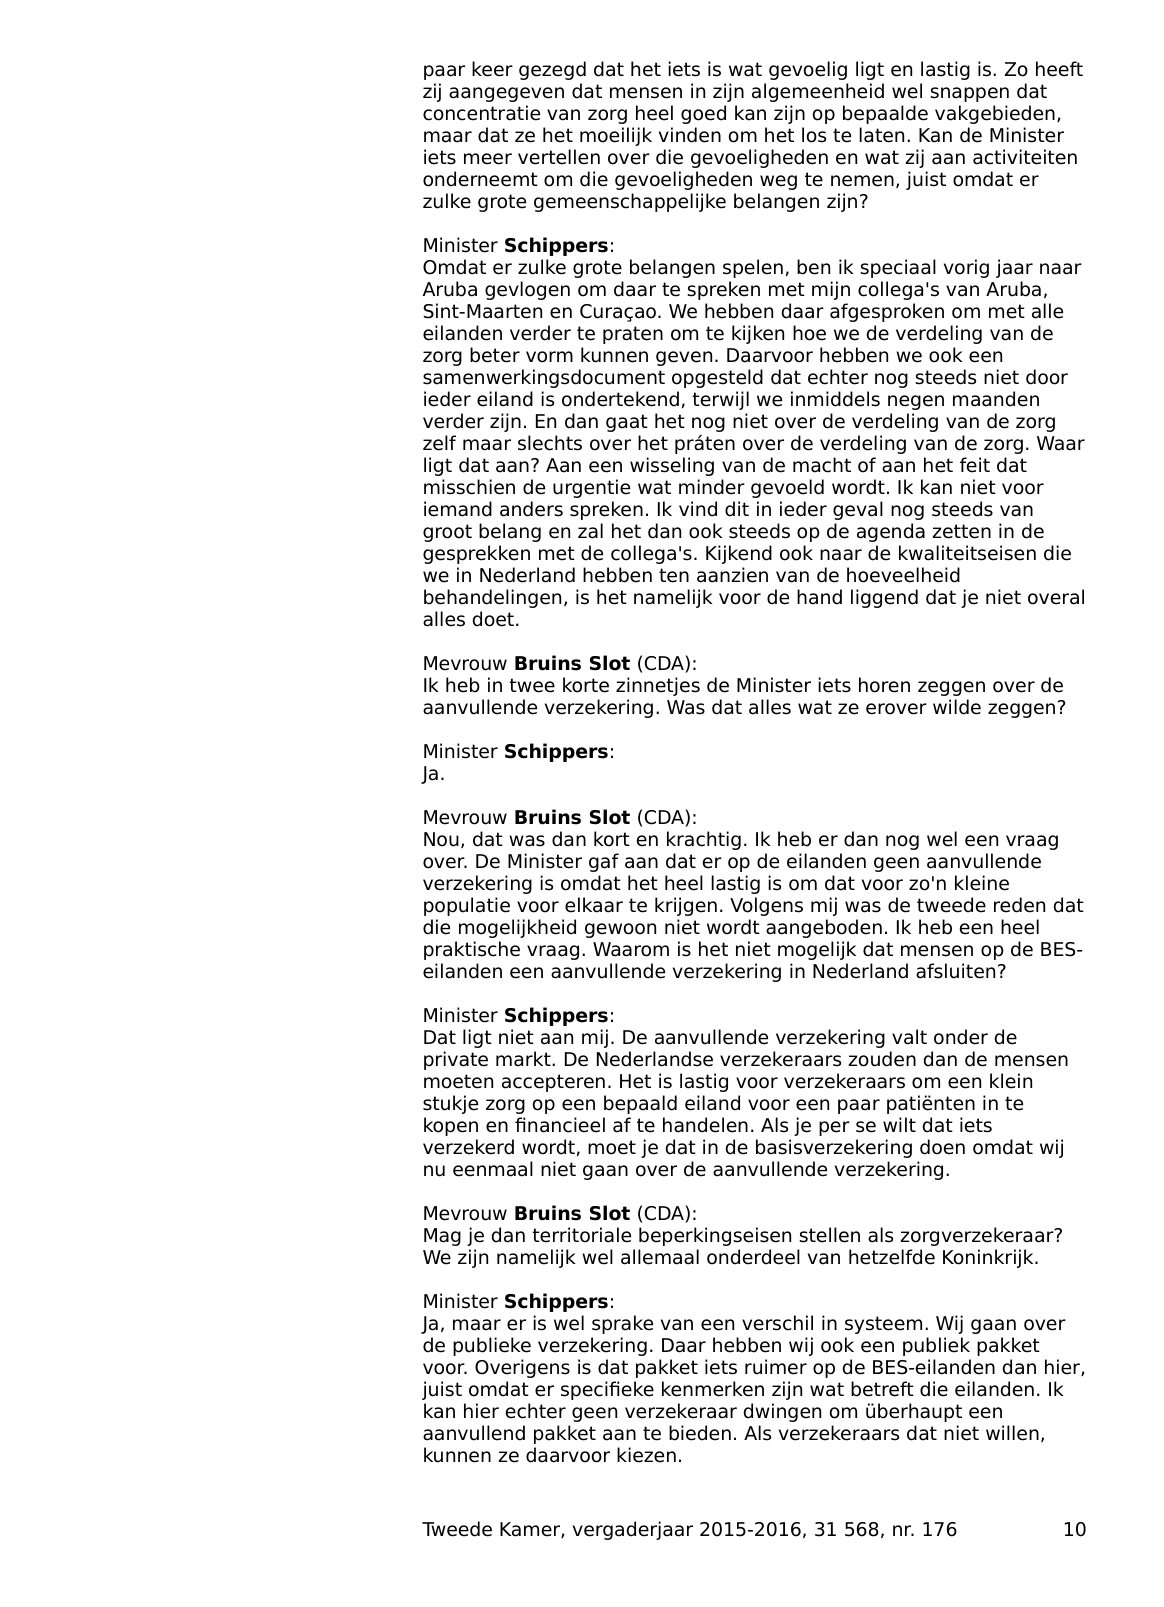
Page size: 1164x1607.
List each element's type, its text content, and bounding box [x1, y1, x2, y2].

text Mag je dan territoriale beperkingseisen stellen als zorgverzekeraar? We zijn namelijk wel allemaal onderdeel van hetzelfde Koninkrijk. [422, 1225, 1087, 1269]
text Minister Schippers: [422, 1005, 1087, 1027]
text Ja, maar er is wel sprake van een verschil in systeem. Wij gaan over de publieke verzekering. Daar hebben wij ook een publiek pakket voor. Overigens is dat pakket iets ruimer op de BES-eilanden dan hier, juist omdat er specifieke kenmerken zijn wat betreft die eilanden. Ik kan hier echter geen verzekeraar dwingen om überhaupt een aanvullend pakket aan te bieden. Als verzekeraars dat niet willen, kunnen ze daarvoor kiezen. [422, 1313, 1087, 1467]
text Mevrouw Bruins Slot (CDA): [422, 807, 1087, 829]
text Omdat er zulke grote belangen spelen, ben ik speciaal vorig jaar naar Aruba gevlogen om daar te spreken met mijn collega's van Aruba, Sint-Maarten en Curaçao. We hebben daar afgesproken om met alle eilanden verder te praten om te kijken hoe we de verdeling van de zorg beter vorm kunnen geven. Daarvoor hebben we ook een samenwerkingsdocument opgesteld dat echter nog steeds niet door ieder eiland is ondertekend, terwijl we inmiddels negen maanden verder zijn. En dan gaat het nog niet over de verdeling van de zorg zelf maar slechts over het práten over de verdeling van de zorg. Waar ligt dat aan? Aan een wisseling van de macht of aan het feit dat misschien de urgentie wat minder gevoeld wordt. Ik kan niet voor iemand anders spreken. Ik vind dit in ieder geval nog steeds van groot belang en zal het dan ook steeds op de agenda zetten in de gesprekken met de collega's. Kijkend ook naar de kwaliteitseisen die we in Nederland hebben ten aanzien van de hoeveelheid behandelingen, is het namelijk voor de hand liggend dat je niet overal alles doet. [422, 257, 1087, 631]
text Dat ligt niet aan mij. De aanvullende verzekering valt onder de private markt. De Nederlandse verzekeraars zouden dan de mensen moeten accepteren. Het is lastig voor verzekeraars om een klein stukje zorg op een bepaald eiland voor een paar patiënten in te kopen en financieel af te handelen. Als je per se wilt dat iets verzekerd wordt, moet je dat in de basisverzekering doen omdat wij nu eenmaal niet gaan over de aanvullende verzekering. [422, 1027, 1087, 1181]
text paar keer gezegd dat het iets is wat gevoelig ligt en lastig is. Zo heeft zij aangegeven dat mensen in zijn algemeenheid wel snappen dat concentratie van zorg heel goed kan zijn op bepaalde vakgebieden, maar dat ze het moeilijk vinden om het los te laten. Kan de Minister iets meer vertellen over die gevoeligheden en wat zij aan activiteiten onderneemt om die gevoeligheden weg te nemen, juist omdat er zulke grote gemeenschappelijke belangen zijn? [422, 59, 1087, 213]
text Mevrouw Bruins Slot (CDA): [422, 1203, 1087, 1225]
text Minister Schippers: [422, 235, 1087, 257]
text Minister Schippers: [422, 741, 1087, 763]
text Minister Schippers: [422, 1291, 1087, 1313]
text Mevrouw Bruins Slot (CDA): [422, 653, 1087, 675]
text Nou, dat was dan kort en krachtig. Ik heb er dan nog wel een vraag over. De Minister gaf aan dat er op de eilanden geen aanvullende verzekering is omdat het heel lastig is om dat voor zo'n kleine populatie voor elkaar te krijgen. Volgens mij was de tweede reden dat die mogelijkheid gewoon niet wordt aangeboden. Ik heb een heel praktische vraag. Waarom is het niet mogelijk dat mensen op de BES-eilanden een aanvullende verzekering in Nederland afsluiten? [422, 829, 1087, 983]
text Ik heb in twee korte zinnetjes de Minister iets horen zeggen over de aanvullende verzekering. Was dat alles wat ze erover wilde zeggen? [422, 675, 1087, 719]
text Ja. [422, 763, 1087, 785]
